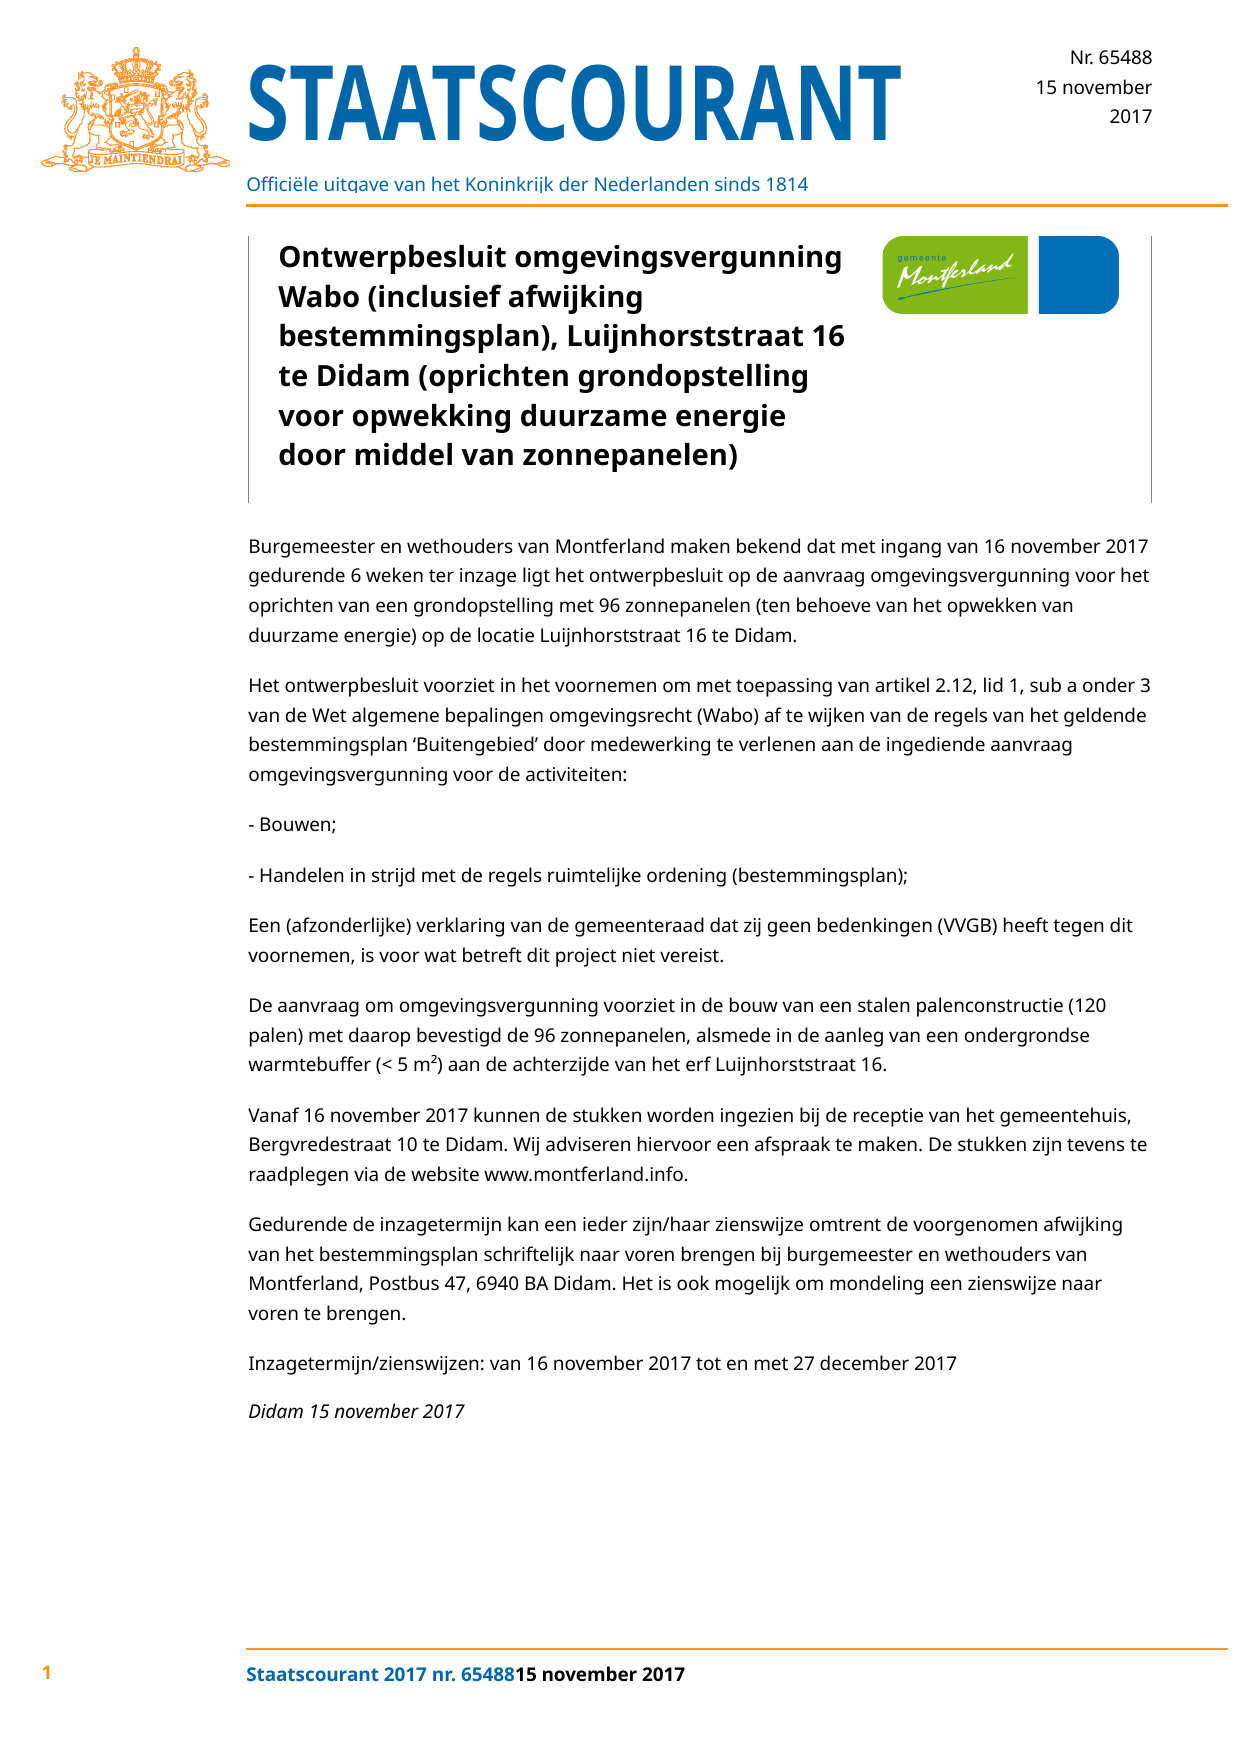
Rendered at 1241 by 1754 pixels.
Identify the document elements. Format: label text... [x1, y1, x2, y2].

text Gedurende de inzagetermijn kan een ieder zijn/haar zienswijze omtrent de voorgenomen afwijking van het bestemmingsplan schriftelijk naar voren brengen bij burgemeester en wethouders van Montferland, Postbus 47, 6940 BA Didam. Het is ook mogelijk om mondeling een zienswijze naar voren te brengen. [248, 1211, 1152, 1326]
text Het ontwerpbesluit voorziet in het voornemen om met toepassing van artikel 2.12, lid 1, sub a onder 3 van de Wet algemene bepalingen omgevingsrecht (Wabo) af te wijken van de regels van het geldende bestemmingsplan ‘Buitengebied’ door medewerking te verlenen aan de ingediende aanvraag omgevingsvergunning voor de activiteiten: [248, 672, 1152, 787]
picture [882, 236, 1119, 314]
text Inzagetermijn/zienswijzen: van 16 november 2017 tot en met 27 december 2017 [248, 1351, 1152, 1376]
text - Handelen in strijd met de regels ruimtelijke ordening (bestemmingsplan); [248, 862, 1152, 887]
table_header [850, 236, 1151, 503]
text Burgemeester en wethouders van Montferland maken bekend dat met ingang van 16 november 2017 gedurende 6 weken ter inzage ligt het ontwerpbesluit op de aanvraag omgevingsvergunning voor het oprichten van een grondopstelling met 96 zonnepanelen (ten behoeve van het opwekken van duurzame energie) op de locatie Luijnhorststraat 16 te Didam. [248, 533, 1152, 647]
text - Bouwen; [248, 811, 1152, 837]
table_header Ontwerpbesluit omgevingsvergunning Wabo (inclusief afwijking bestemmingsplan), Luijnhorststraat 16 te Didam (oprichten grondopstelling voor opwekking duurzame energie door middel van zonnepanelen) [249, 236, 850, 503]
picture [41, 47, 231, 172]
text Didam 15 november 2017 [248, 1398, 1152, 1424]
text Een (afzonderlijke) verklaring van de gemeenteraad dat zij geen bedenkingen (VVGB) heeft tegen dit voornemen, is voor wat betreft dit project niet vereist. [248, 912, 1152, 967]
text Vanaf 16 november 2017 kunnen de stukken worden ingezien bij de receptie van het gemeentehuis, Bergvredestraat 10 te Didam. Wij adviseren hiervoor een afspraak te maken. De stukken zijn tevens te raadplegen via de website www.montferland.info. [248, 1102, 1152, 1187]
text De aanvraag om omgevingsvergunning voorziet in de bouw van een stalen palenconstructie (120 palen) met daarop bevestigd de 96 zonnepanelen, alsmede in de aanleg van een ondergrondse warmtebuffer (< 5 m²) aan de achterzijde van het erf Luijnhorststraat 16. [248, 992, 1152, 1077]
